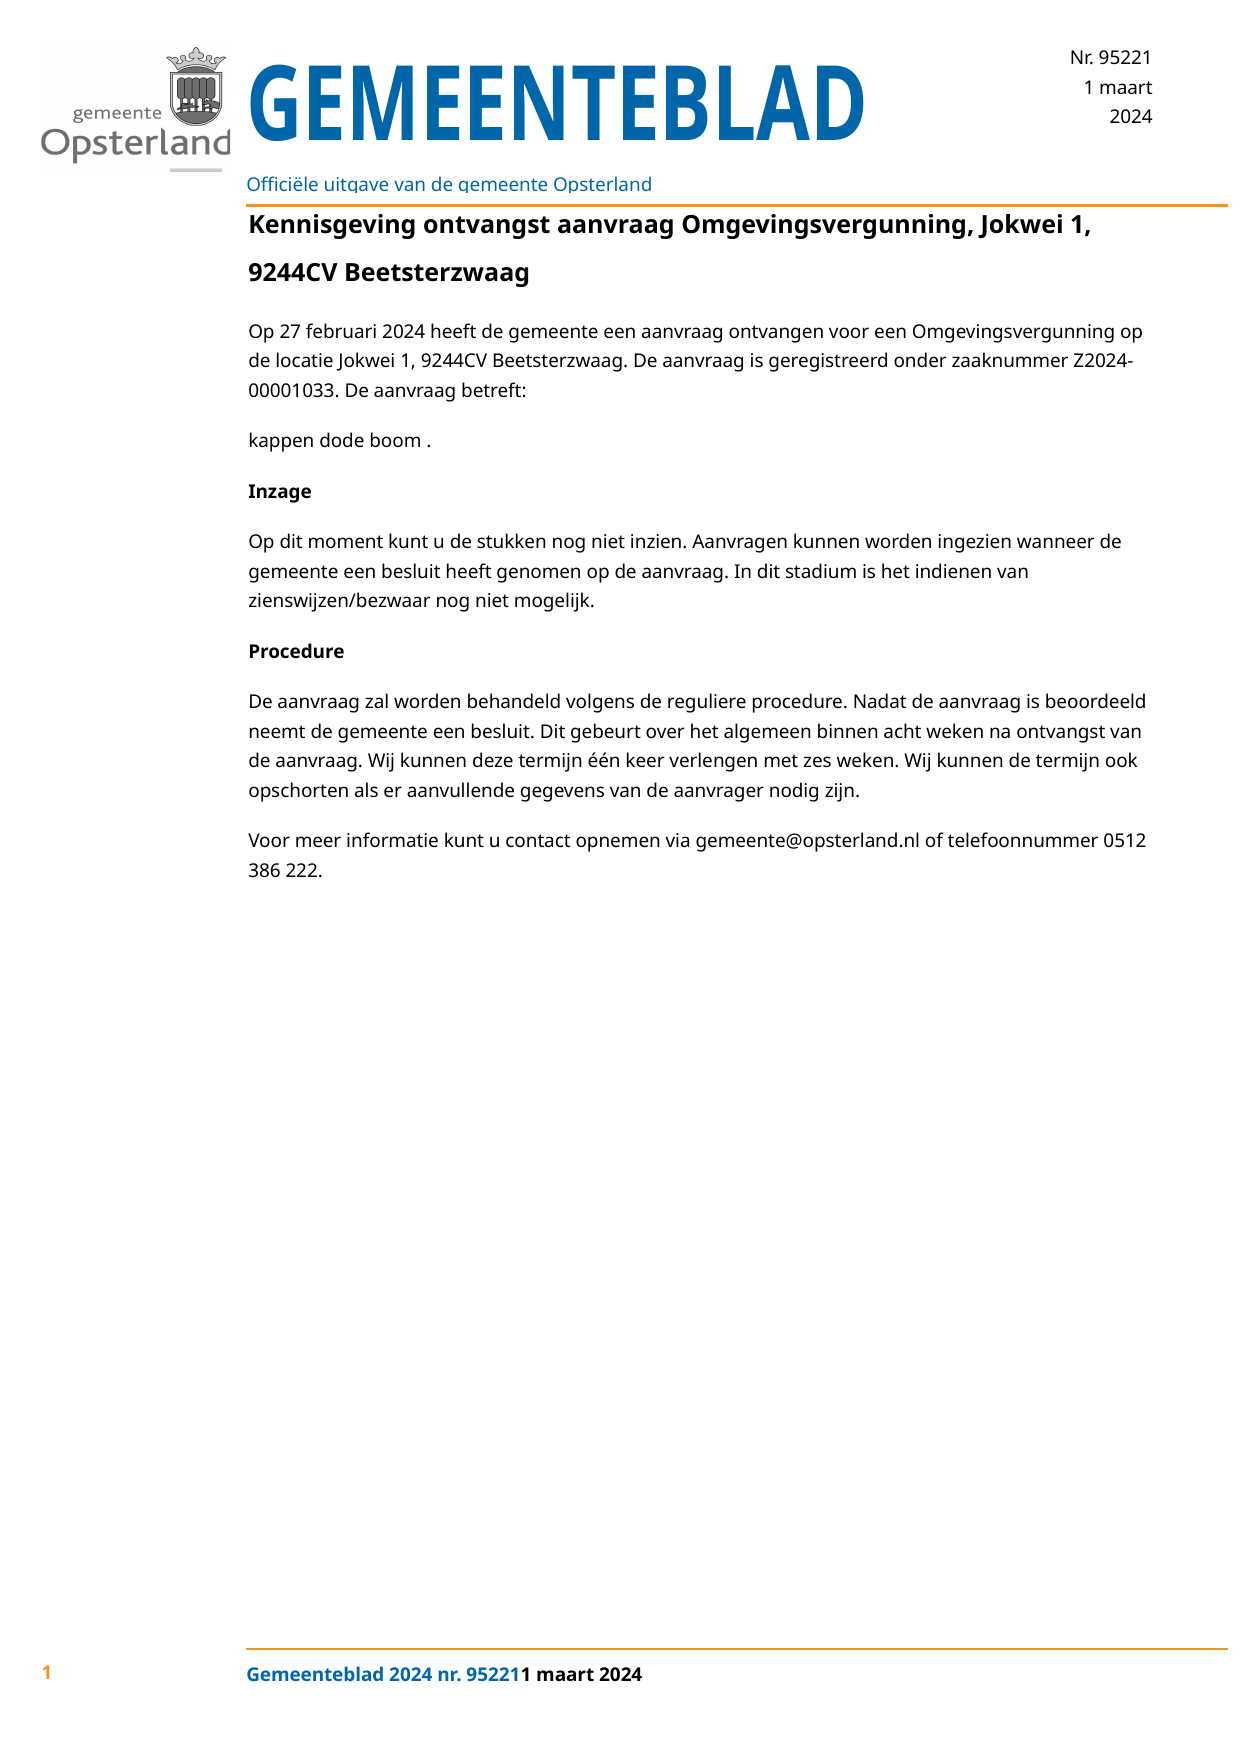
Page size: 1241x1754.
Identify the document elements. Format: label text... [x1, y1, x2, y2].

picture [41, 47, 231, 172]
text De aanvraag zal worden behandeld volgens de reguliere procedure. Nadat de aanvraag is beoordeeld neemt de gemeente een besluit. Dit gebeurt over het algemeen binnen acht weken na ontvangst van de aanvraag. Wij kunnen deze termijn één keer verlengen met zes weken. Wij kunnen de termijn ook opschorten als er aanvullende gegevens van de aanvrager nodig zijn. [248, 688, 1152, 803]
text Op dit moment kunt u de stukken nog niet inzien. Aanvragen kunnen worden ingezien wanneer de gemeente een besluit heeft genomen op de aanvraag. In dit stadium is het indienen van zienswijzen/bezwaar nog niet mogelijk. [248, 528, 1152, 613]
text kappen dode boom . [248, 427, 1152, 453]
text Kennisgeving ontvangst aanvraag Omgevingsvergunning, Jokwei 1, 9244CV Beetsterzwaag [248, 207, 1152, 288]
text Op 27 februari 2024 heeft de gemeente een aanvraag ontvangen voor een Omgevingsvergunning op de locatie Jokwei 1, 9244CV Beetsterzwaag. De aanvraag is geregistreerd onder zaaknummer Z2024-00001033. De aanvraag betreft: [248, 318, 1152, 403]
text Voor meer informatie kunt u contact opnemen via gemeente@opsterland.nl of telefoonnummer 0512 386 222. [248, 827, 1152, 883]
text Procedure [248, 638, 1152, 664]
text Inzage [248, 478, 1152, 504]
